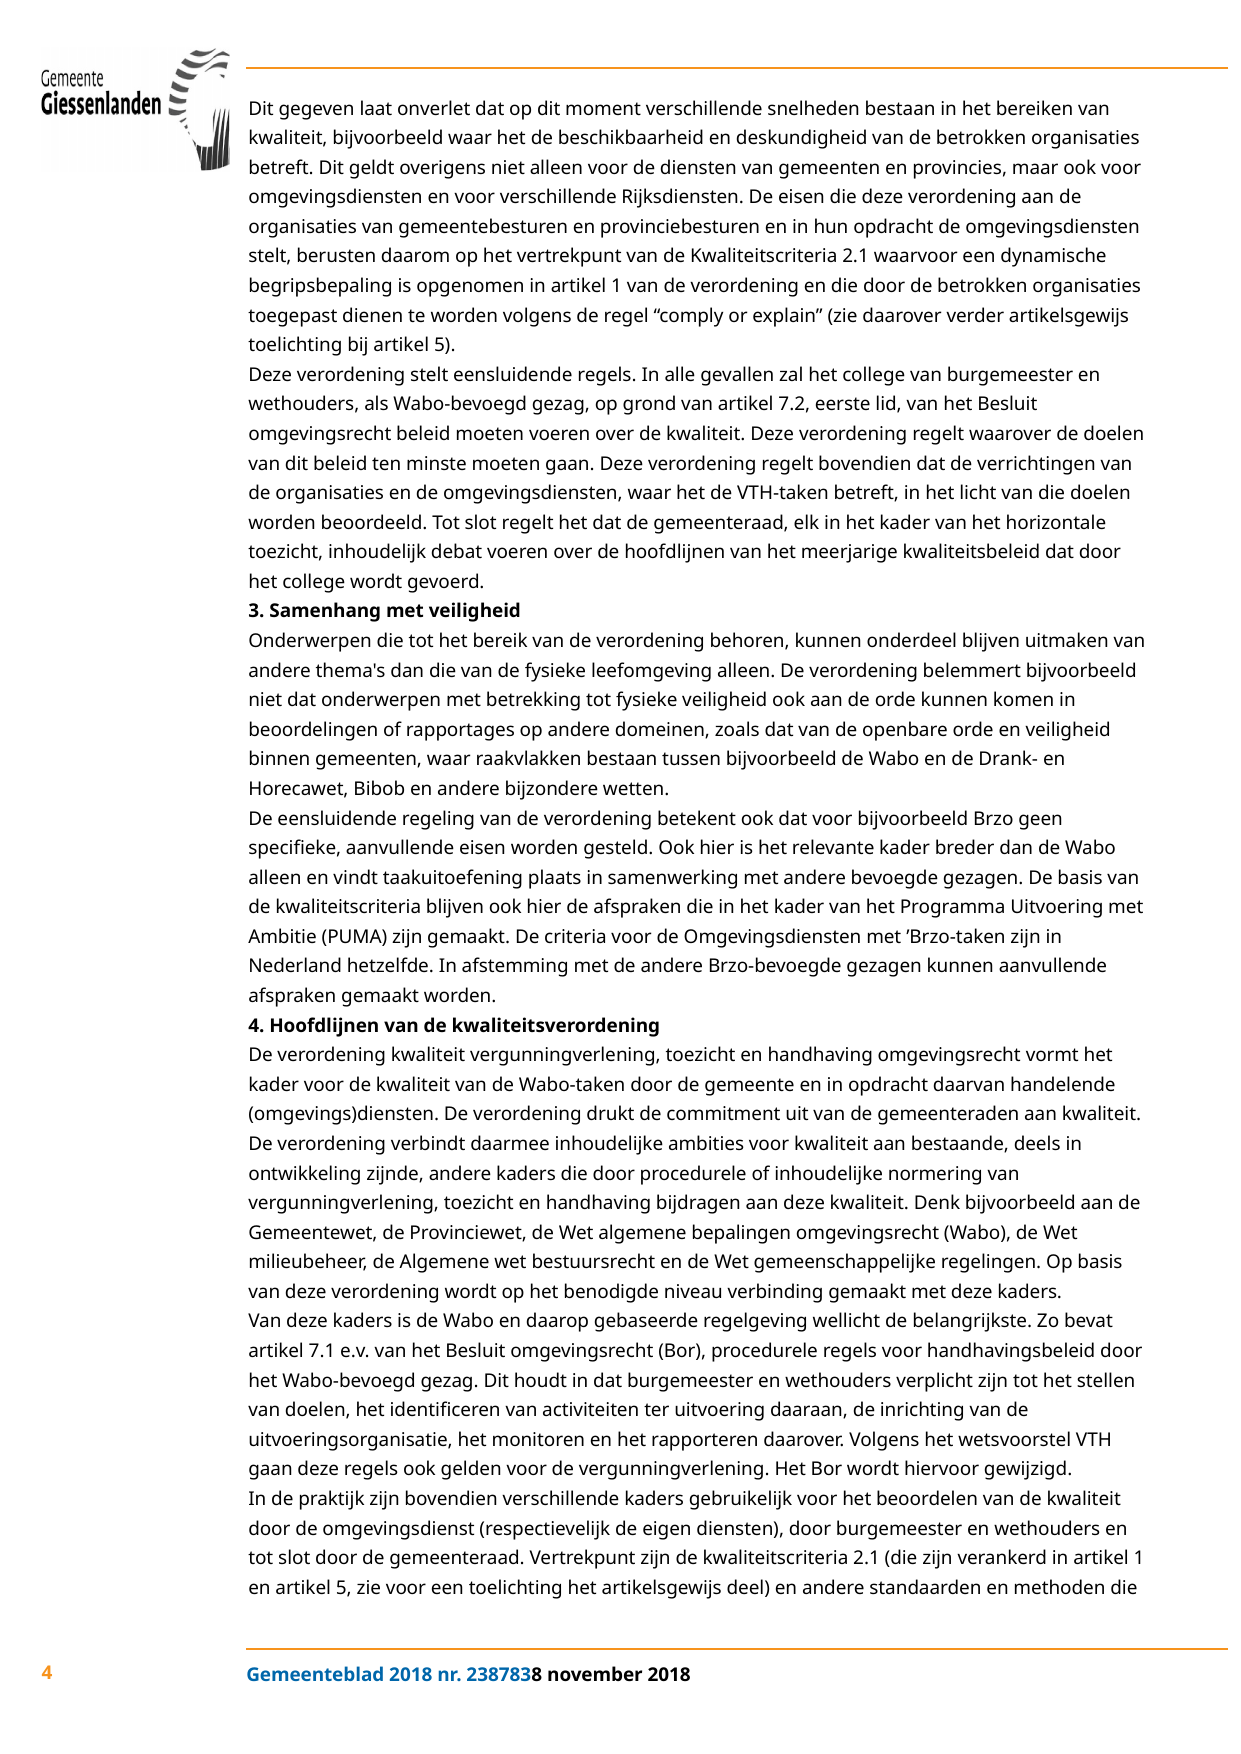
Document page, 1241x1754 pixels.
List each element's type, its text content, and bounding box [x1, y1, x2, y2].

text Dit gegeven laat onverlet dat op dit moment verschillende snelheden bestaan in het bereiken van kwaliteit, bijvoorbeeld waar het de beschikbaarheid en deskundigheid van de betrokken organisaties betreft. Dit geldt overigens niet alleen voor de diensten van gemeenten en provincies, maar ook voor omgevingsdiensten en voor verschillende Rijksdiensten. De eisen die deze verordening aan de organisaties van gemeentebesturen en provinciebesturen en in hun opdracht de omgevingsdiensten stelt, berusten daarom op het vertrekpunt van de Kwaliteitscriteria 2.1 waarvoor een dynamische begripsbepaling is opgenomen in artikel 1 van de verordening en die door de betrokken organisaties toegepast dienen te worden volgens de regel “comply or explain” (zie daarover verder artikelsgewijs toelichting bij artikel 5). [248, 95, 1152, 357]
text Onderwerpen die tot het bereik van de verordening behoren, kunnen onderdeel blijven uitmaken van andere thema's dan die van de fysieke leefomgeving alleen. De verordening belemmert bijvoorbeeld niet dat onderwerpen met betrekking tot fysieke veiligheid ook aan de orde kunnen komen in beoordelingen of rapportages op andere domeinen, zoals dat van de openbare orde en veiligheid binnen gemeenten, waar raakvlakken bestaan tussen bijvoorbeeld de Wabo en de Drank- en Horecawet, Bibob en andere bijzondere wetten. [248, 627, 1152, 801]
text De eensluidende regeling van de verordening betekent ook dat voor bijvoorbeeld Brzo geen specifieke, aanvullende eisen worden gesteld. Ook hier is het relevante kader breder dan de Wabo alleen en vindt taakuitoefening plaats in samenwerking met andere bevoegde gezagen. De basis van de kwaliteitscriteria blijven ook hier de afspraken die in het kader van het Programma Uitvoering met Ambitie (PUMA) zijn gemaakt. De criteria voor de Omgevingsdiensten met ’Brzo-taken zijn in Nederland hetzelfde. In afstemming met de andere Brzo-bevoegde gezagen kunnen aanvullende afspraken gemaakt worden. [248, 805, 1152, 1008]
text In de praktijk zijn bovendien verschillende kaders gebruikelijk voor het beoordelen van de kwaliteit door de omgevingsdienst (respectievelijk de eigen diensten), door burgemeester en wethouders en tot slot door de gemeenteraad. Vertrekpunt zijn de kwaliteitscriteria 2.1 (die zijn verankerd in artikel 1 en artikel 5, zie voor een toelichting het artikelsgewijs deel) en andere standaarden en methoden die [248, 1485, 1152, 1600]
picture [41, 47, 231, 172]
text Van deze kaders is de Wabo en daarop gebaseerde regelgeving wellicht de belangrijkste. Zo bevat artikel 7.1 e.v. van het Besluit omgevingsrecht (Bor), procedurele regels voor handhavingsbeleid door het Wabo-bevoegd gezag. Dit houdt in dat burgemeester en wethouders verplicht zijn tot het stellen van doelen, het identificeren van activiteiten ter uitvoering daaraan, de inrichting van de uitvoeringsorganisatie, het monitoren en het rapporteren daarover. Volgens het wetsvoorstel VTH gaan deze regels ook gelden voor de vergunningverlening. Het Bor wordt hiervoor gewijzigd. [248, 1308, 1152, 1481]
text De verordening verbindt daarmee inhoudelijke ambities voor kwaliteit aan bestaande, deels in ontwikkeling zijnde, andere kaders die door procedurele of inhoudelijke normering van vergunningverlening, toezicht en handhaving bijdragen aan deze kwaliteit. Denk bijvoorbeeld aan de Gemeentewet, de Provinciewet, de Wet algemene bepalingen omgevingsrecht (Wabo), de Wet milieubeheer, de Algemene wet bestuursrecht en de Wet gemeenschappelijke regelingen. Op basis van deze verordening wordt op het benodigde niveau verbinding gemaakt met deze kaders. [248, 1130, 1152, 1304]
text 3. Samenhang met veiligheid [248, 598, 1152, 623]
text De verordening kwaliteit vergunningverlening, toezicht en handhaving omgevingsrecht vormt het kader voor de kwaliteit van de Wabo-taken door de gemeente en in opdracht daarvan handelende (omgevings)diensten. De verordening drukt de commitment uit van de gemeenteraden aan kwaliteit. [248, 1041, 1152, 1126]
text Deze verordening stelt eensluidende regels. In alle gevallen zal het college van burgemeester en wethouders, als Wabo-bevoegd gezag, op grond van artikel 7.2, eerste lid, van het Besluit omgevingsrecht beleid moeten voeren over de kwaliteit. Deze verordening regelt waarover de doelen van dit beleid ten minste moeten gaan. Deze verordening regelt bovendien dat de verrichtingen van de organisaties en de omgevingsdiensten, waar het de VTH-taken betreft, in het licht van die doelen worden beoordeeld. Tot slot regelt het dat de gemeenteraad, elk in het kader van het horizontale toezicht, inhoudelijk debat voeren over de hoofdlijnen van het meerjarige kwaliteitsbeleid dat door het college wordt gevoerd. [248, 361, 1152, 594]
text 4. Hoofdlijnen van de kwaliteitsverordening [248, 1012, 1152, 1038]
